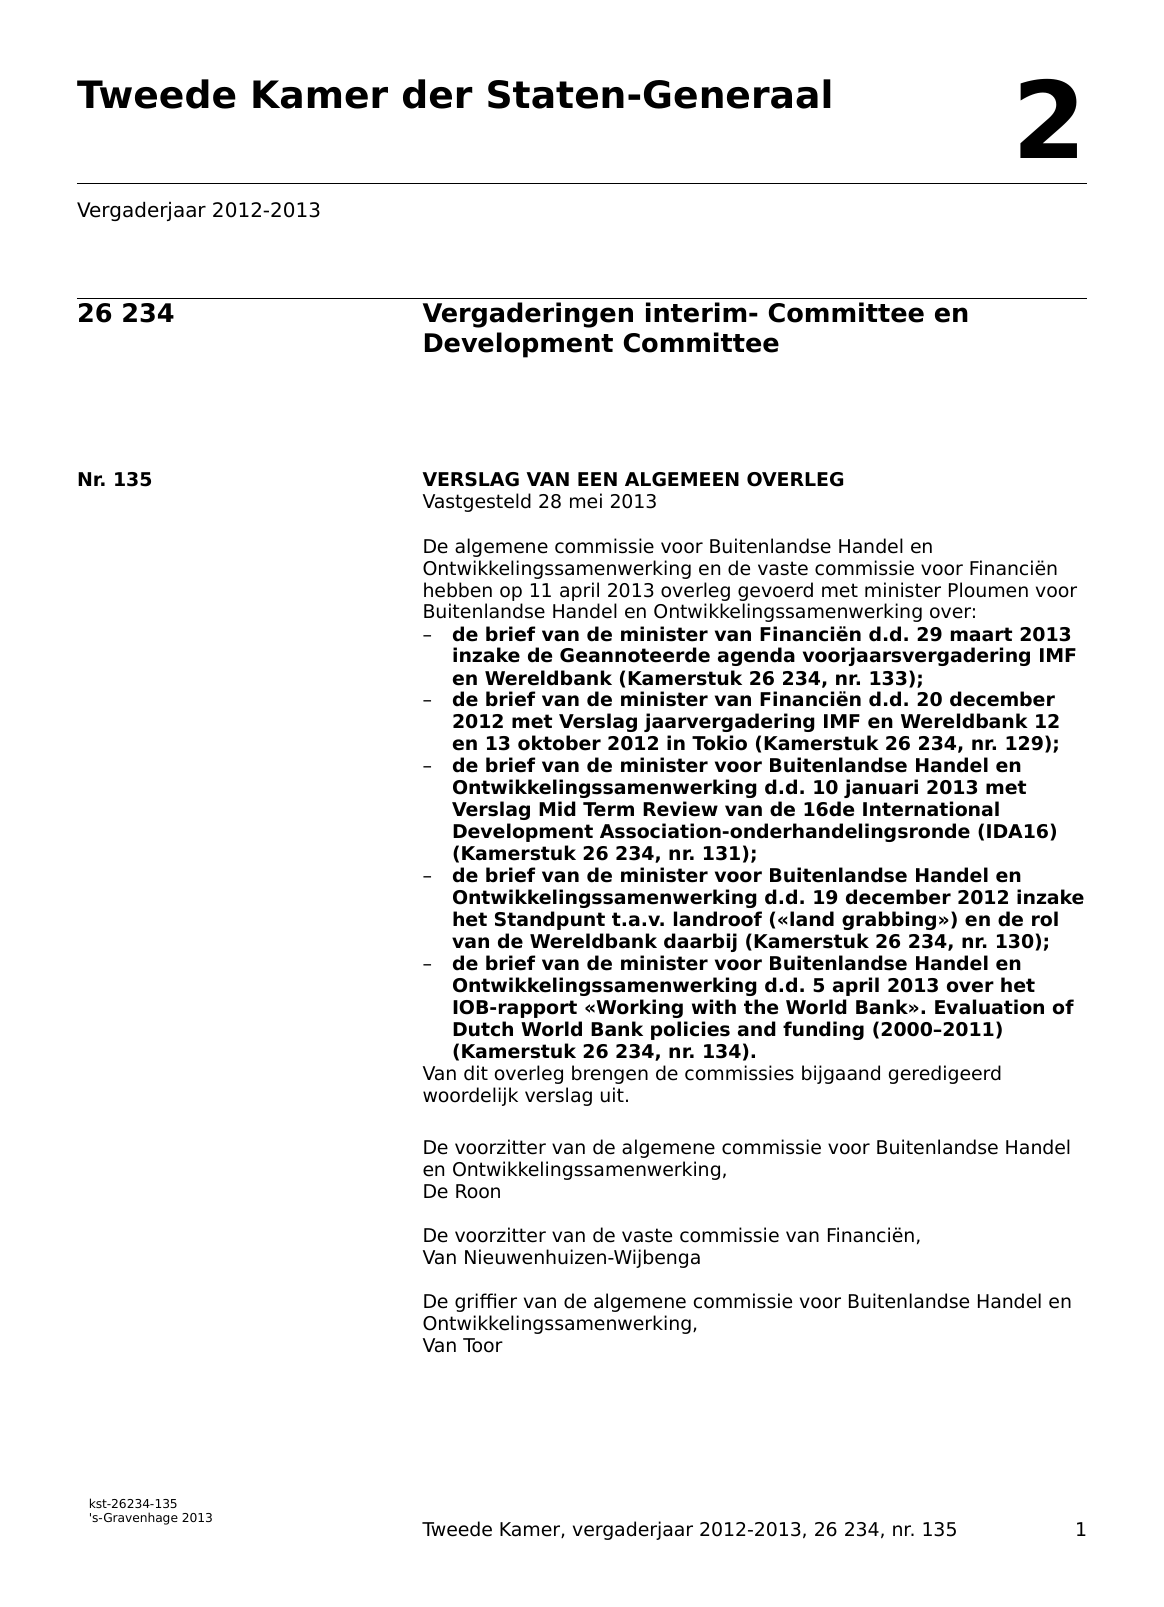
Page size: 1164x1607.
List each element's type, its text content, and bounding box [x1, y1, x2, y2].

text Van dit overleg brengen de commissies bijgaand geredigeerd woordelijk verslag uit. [422, 1063, 1087, 1107]
text – de brief van de minister voor Buitenlandse Handel en Ontwikkelingssamenwerking d.d. 10 januari 2013 met Verslag Mid Term Review van de 16de International Development Association-onderhandelingsronde (IDA16) (Kamerstuk 26 234, nr. 131); [422, 755, 1087, 865]
text – de brief van de minister voor Buitenlandse Handel en Ontwikkelingssamenwerking d.d. 5 april 2013 over het IOB-rapport «Working with the World Bank». Evaluation of Dutch World Bank policies and funding (2000–2011) (Kamerstuk 26 234, nr. 134). [422, 953, 1087, 1063]
text – de brief van de minister van Financiën d.d. 29 maart 2013 inzake de Geannoteerde agenda voorjaarsvergadering IMF en Wereldbank (Kamerstuk 26 234, nr. 133); [422, 623, 1087, 689]
subtitle 26 234 Vergaderingen interim- Committee en Development Committee [77, 299, 1087, 358]
text – de brief van de minister voor Buitenlandse Handel en Ontwikkelingssamenwerking d.d. 19 december 2012 inzake het Standpunt t.a.v. landroof («land grabbing») en de rol van de Wereldbank daarbij (Kamerstuk 26 234, nr. 130); [422, 865, 1087, 953]
text 's-Gravenhage 2013 [88, 1511, 323, 1525]
text kst-26234-135 [88, 1497, 323, 1511]
text De griffier van de algemene commissie voor Buitenlandse Handel en Ontwikkelingssamenwerking, Van Toor [422, 1291, 1087, 1357]
subtitle Nr. 135 VERSLAG VAN EEN ALGEMEEN OVERLEG [77, 469, 1087, 491]
text De voorzitter van de vaste commissie van Financiën, Van Nieuwenhuizen-Wijbenga [422, 1225, 1087, 1269]
table_header 2 [886, 59, 1087, 183]
text De voorzitter van de algemene commissie voor Buitenlandse Handel en Ontwikkelingssamenwerking, De Roon [422, 1137, 1087, 1203]
text Vastgesteld 28 mei 2013 [422, 491, 1087, 513]
table_cell Vergaderjaar 2012-2013 [77, 184, 1087, 298]
table_header Tweede Kamer der Staten-Generaal [77, 59, 886, 183]
text De algemene commissie voor Buitenlandse Handel en Ontwikkelingssamenwerking en de vaste commissie voor Financiën hebben op 11 april 2013 overleg gevoerd met minister Ploumen voor Buitenlandse Handel en Ontwikkelingssamenwerking over: [422, 536, 1087, 623]
text – de brief van de minister van Financiën d.d. 20 december 2012 met Verslag jaarvergadering IMF en Wereldbank 12 en 13 oktober 2012 in Tokio (Kamerstuk 26 234, nr. 129); [422, 689, 1087, 755]
